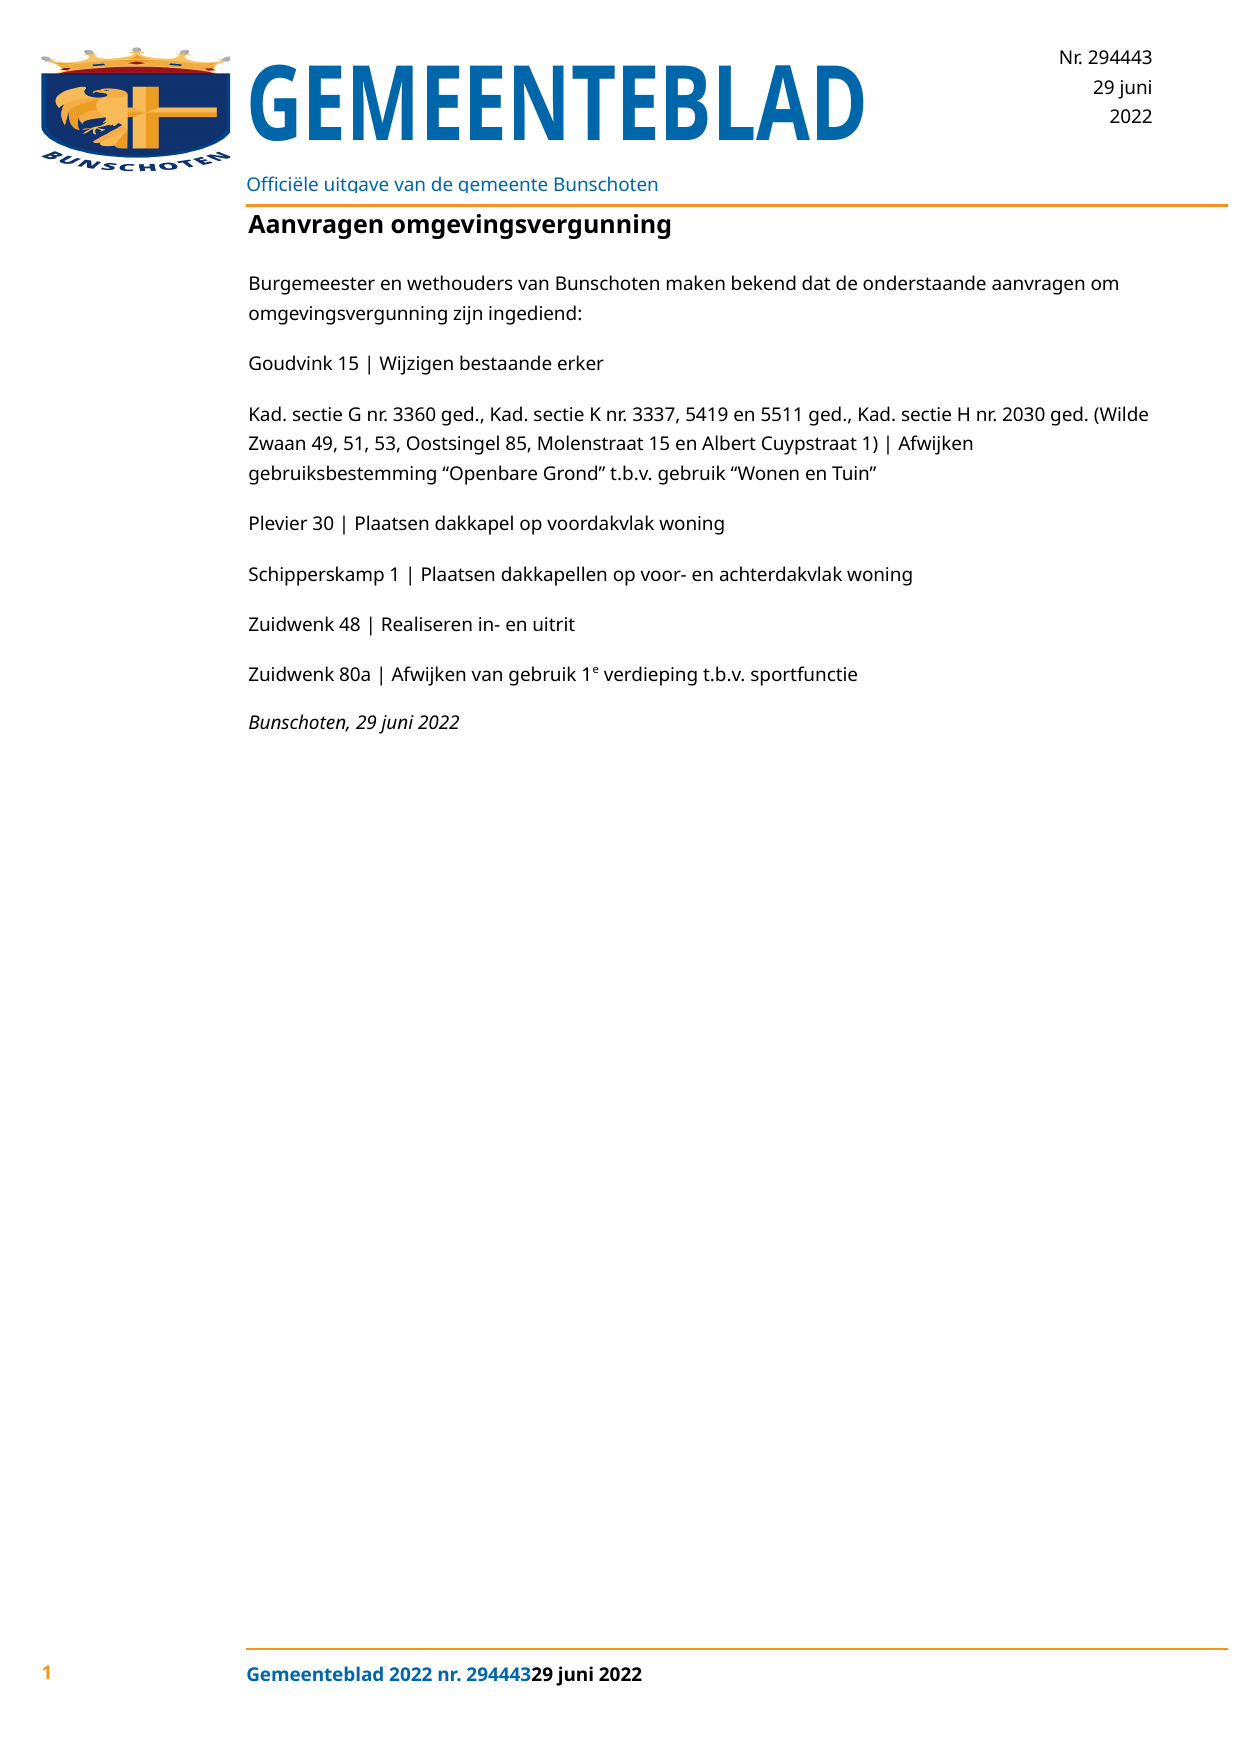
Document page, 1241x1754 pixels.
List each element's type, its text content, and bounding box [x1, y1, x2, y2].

text Goudvink 15 | Wijzigen bestaande erker [248, 350, 1152, 376]
text Aanvragen omgevingsvergunning [248, 207, 1152, 241]
text Kad. sectie G nr. 3360 ged., Kad. sectie K nr. 3337, 5419 en 5511 ged., Kad. sectie H nr. 2030 ged. (Wilde Zwaan 49, 51, 53, Oostsingel 85, Molenstraat 15 en Albert Cuypstraat 1) | Afwijken gebruiksbestemming “Openbare Grond” t.b.v. gebruik “Wonen en Tuin” [248, 401, 1152, 486]
text Burgemeester en wethouders van Bunschoten maken bekend dat de onderstaande aanvragen om omgevingsvergunning zijn ingediend: [248, 270, 1152, 326]
text Schipperskamp 1 | Plaatsen dakkapellen op voor- en achterdakvlak woning [248, 561, 1152, 586]
text Zuidwenk 48 | Realiseren in- en uitrit [248, 611, 1152, 637]
text Bunschoten, 29 juni 2022 [248, 709, 1152, 735]
picture [41, 47, 231, 172]
text Zuidwenk 80a | Afwijken van gebruik 1e verdieping t.b.v. sportfunctie [248, 662, 1152, 687]
text Plevier 30 | Plaatsen dakkapel op voordakvlak woning [248, 510, 1152, 536]
